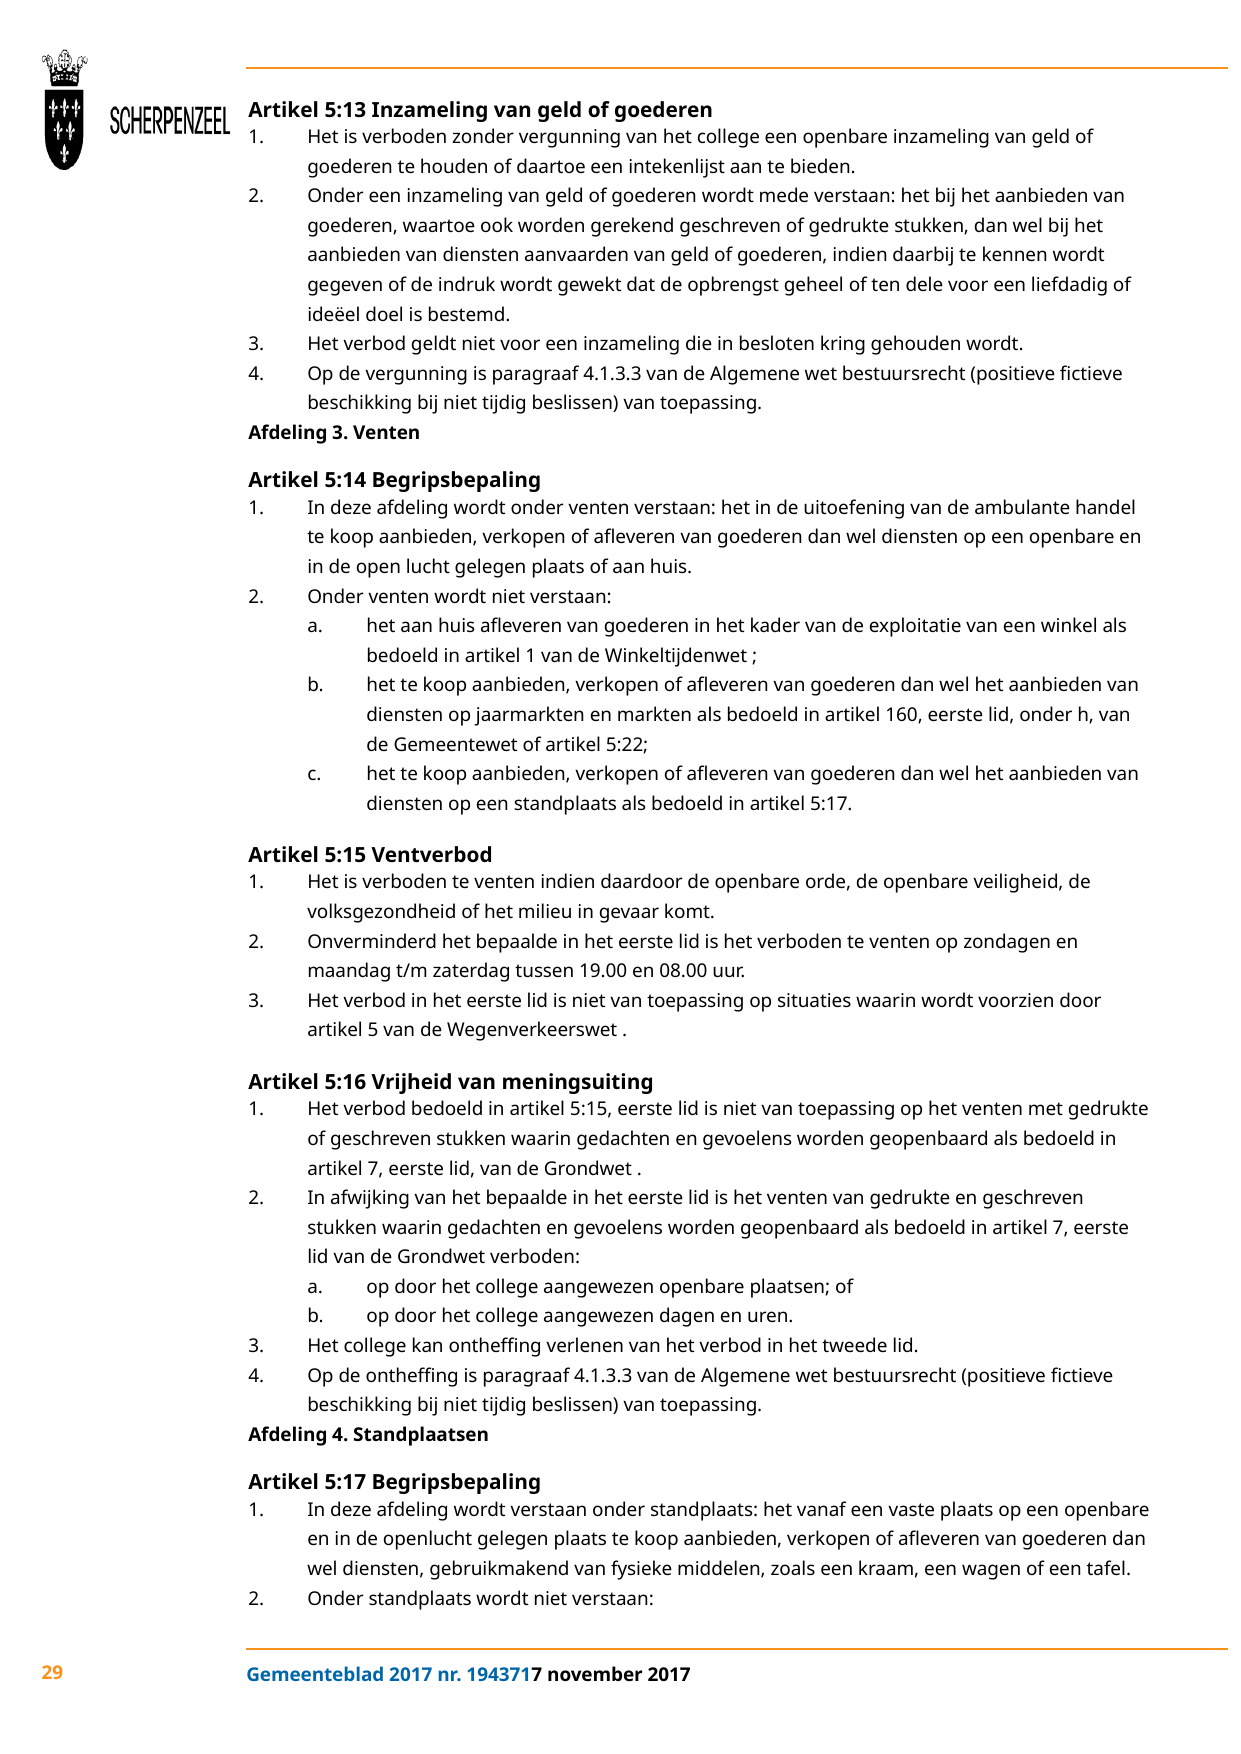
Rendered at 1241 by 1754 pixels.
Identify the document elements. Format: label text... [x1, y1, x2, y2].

list het te koop aanbieden, verkopen of afleveren van goederen dan wel het aanbieden van diensten op jaarmarkten en markten als bedoeld in artikel 160, eerste lid, onder h, van de Gemeentewet of artikel 5:22; [307, 672, 1152, 756]
picture [41, 47, 231, 172]
list Het verbod in het eerste lid is niet van toepassing op situaties waarin wordt voorzien door artikel 5 van de Wegenverkeerswet . [248, 987, 1152, 1042]
list Het verbod geldt niet voor een inzameling die in besloten kring gehouden wordt. [248, 330, 1152, 356]
list Op de vergunning is paragraaf 4.1.3.3 van de Algemene wet bestuursrecht (positieve fictieve beschikking bij niet tijdig beslissen) van toepassing. [248, 360, 1152, 415]
list Onder venten wordt niet verstaan: [248, 583, 1152, 608]
list het aan huis afleveren van goederen in het kader van de exploitatie van een winkel als bedoeld in artikel 1 van de Winkeltijdenwet ; [307, 612, 1152, 668]
list Het is verboden zonder vergunning van het college een openbare inzameling van geld of goederen te houden of daartoe een intekenlijst aan te bieden. [248, 123, 1152, 178]
list Het is verboden te venten indien daardoor de openbare orde, de openbare veiligheid, de volksgezondheid of het milieu in gevaar komt. [248, 869, 1152, 924]
text Afdeling 4. Standplaatsen [248, 1421, 1152, 1447]
list Onverminderd het bepaalde in het eerste lid is het verboden te venten op zondagen en maandag t/m zaterdag tussen 19.00 en 08.00 uur. [248, 928, 1152, 983]
list Onder een inzameling van geld of goederen wordt mede verstaan: het bij het aanbieden van goederen, waartoe ook worden gerekend geschreven of gedrukte stukken, dan wel bij het aanbieden van diensten aanvaarden van geld of goederen, indien daarbij te kennen wordt gegeven of de indruk wordt gewekt dat de opbrengst geheel of ten dele voor een liefdadig of ideëel doel is bestemd. [248, 182, 1152, 326]
text Artikel 5:14 Begripsbepaling [248, 466, 1152, 494]
text Artikel 5:17 Begripsbepaling [248, 1467, 1152, 1496]
text Artikel 5:13 Inzameling van geld of goederen [248, 95, 1152, 123]
list Het verbod bedoeld in artikel 5:15, eerste lid is niet van toepassing op het venten met gedrukte of geschreven stukken waarin gedachten en gevoelens worden geopenbaard als bedoeld in artikel 7, eerste lid, van de Grondwet . [248, 1096, 1152, 1180]
list In afwijking van het bepaalde in het eerste lid is het venten van gedrukte en geschreven stukken waarin gedachten en gevoelens worden geopenbaard als bedoeld in artikel 7, eerste lid van de Grondwet verboden: [248, 1184, 1152, 1269]
list Onder standplaats wordt niet verstaan: [248, 1585, 1152, 1610]
list op door het college aangewezen openbare plaatsen; of [307, 1273, 1152, 1299]
list In deze afdeling wordt verstaan onder standplaats: het vanaf een vaste plaats op een openbare en in de openlucht gelegen plaats te koop aanbieden, verkopen of afleveren van goederen dan wel diensten, gebruikmakend van fysieke middelen, zoals een kraam, een wagen of een tafel. [248, 1496, 1152, 1581]
list het te koop aanbieden, verkopen of afleveren van goederen dan wel het aanbieden van diensten op een standplaats als bedoeld in artikel 5:17. [307, 760, 1152, 816]
text Artikel 5:16 Vrijheid van meningsuiting [248, 1067, 1152, 1096]
list Op de ontheffing is paragraaf 4.1.3.3 van de Algemene wet bestuursrecht (positieve fictieve beschikking bij niet tijdig beslissen) van toepassing. [248, 1362, 1152, 1417]
list Het college kan ontheffing verlenen van het verbod in het tweede lid. [248, 1332, 1152, 1358]
list op door het college aangewezen dagen en uren. [307, 1303, 1152, 1328]
text Afdeling 3. Venten [248, 419, 1152, 445]
list In deze afdeling wordt onder venten verstaan: het in de uitoefening van de ambulante handel te koop aanbieden, verkopen of afleveren van goederen dan wel diensten op een openbare en in de open lucht gelegen plaats of aan huis. [248, 494, 1152, 579]
text Artikel 5:15 Ventverbod [248, 840, 1152, 869]
